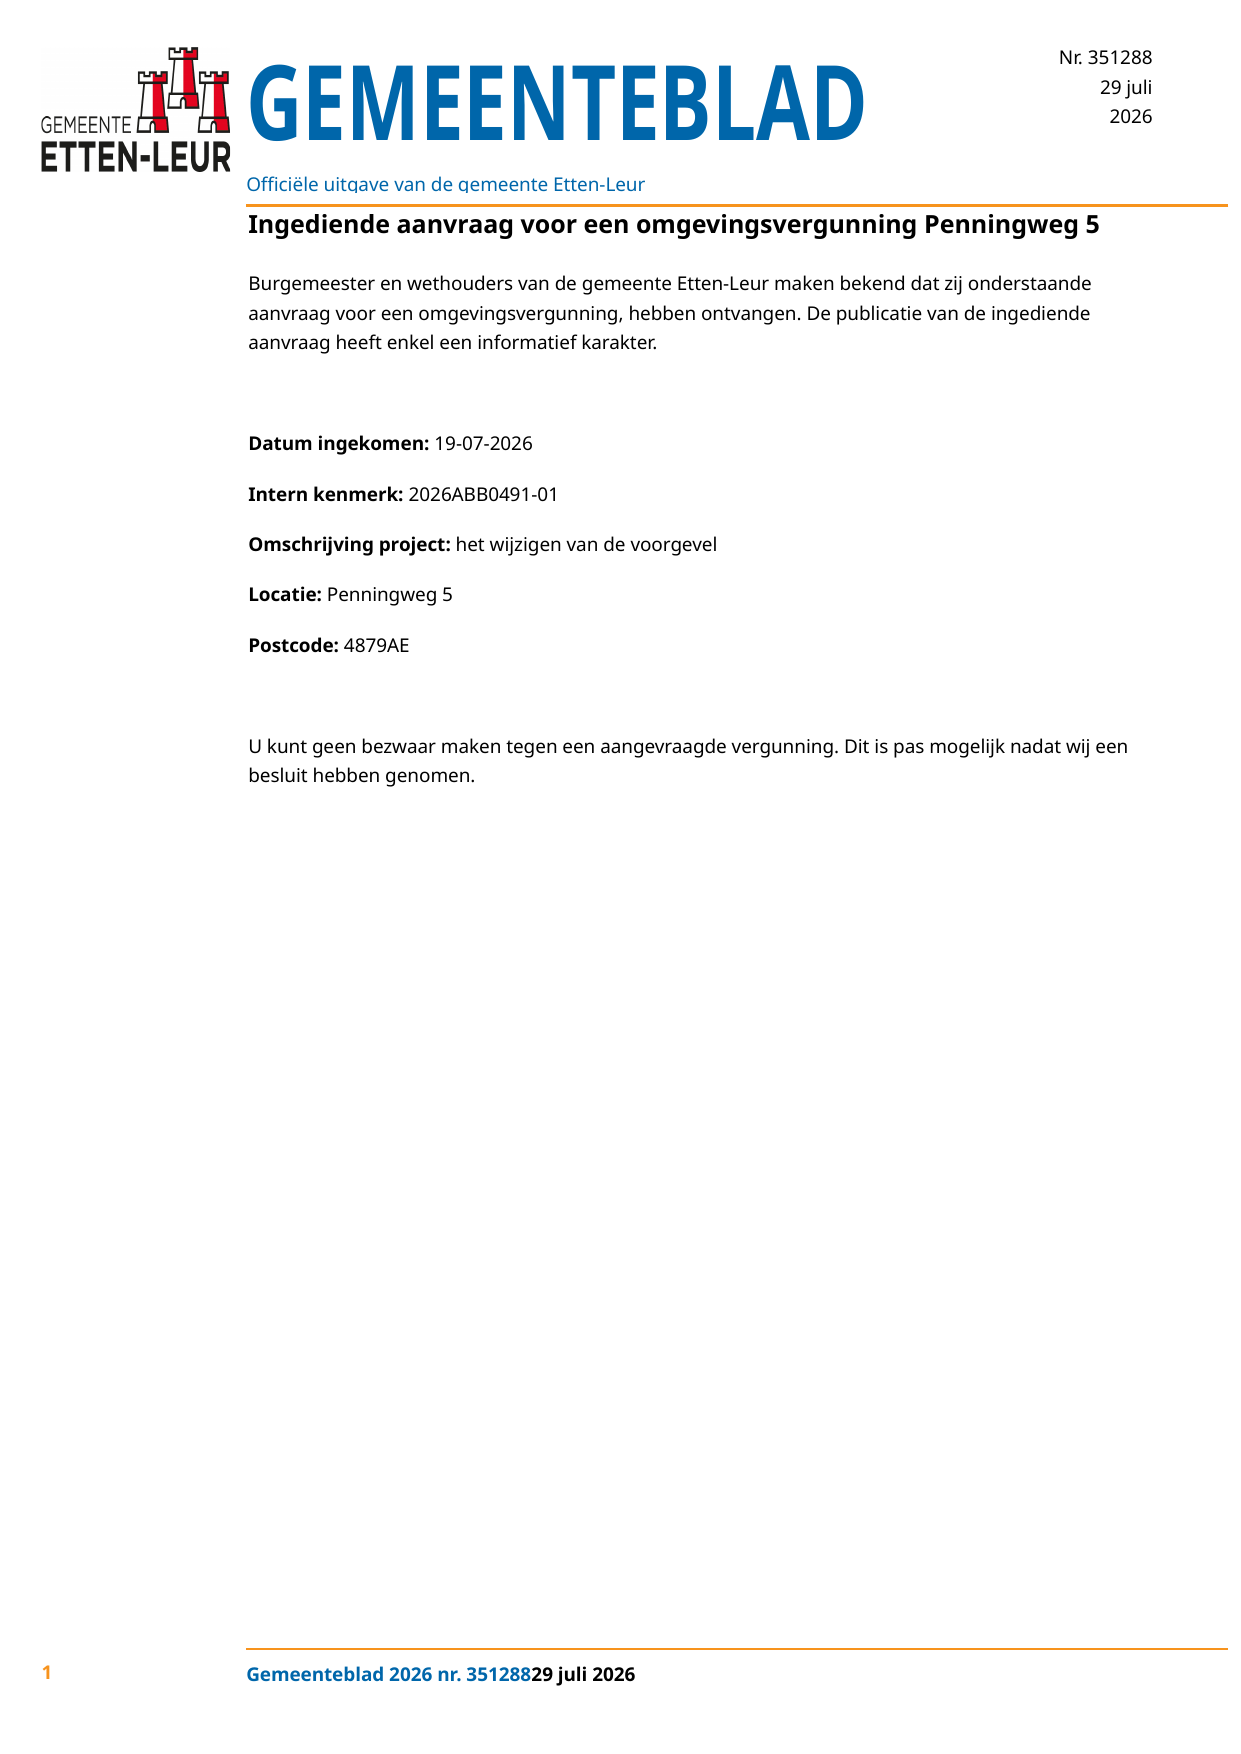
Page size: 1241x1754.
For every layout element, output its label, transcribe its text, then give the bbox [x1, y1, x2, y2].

text Intern kenmerk: 2026ABB0491-01 [248, 481, 1152, 506]
text Omschrijving project: het wijzigen van de voorgevel [248, 531, 1152, 557]
text Datum ingekomen: 19-07-2026 [248, 430, 1152, 456]
picture [41, 47, 231, 172]
text Postcode: 4879AE [248, 632, 1152, 658]
text Burgemeester en wethouders van de gemeente Etten-Leur maken bekend dat zij onderstaande aanvraag voor een omgevingsvergunning, hebben ontvangen. De publicatie van de ingediende aanvraag heeft enkel een informatief karakter. [248, 270, 1152, 355]
text U kunt geen bezwaar maken tegen een aangevraagde vergunning. Dit is pas mogelijk nadat wij een besluit hebben genomen. [248, 733, 1152, 788]
text Ingediende aanvraag voor een omgevingsvergunning Penningweg 5 [248, 207, 1152, 241]
text Locatie: Penningweg 5 [248, 582, 1152, 607]
